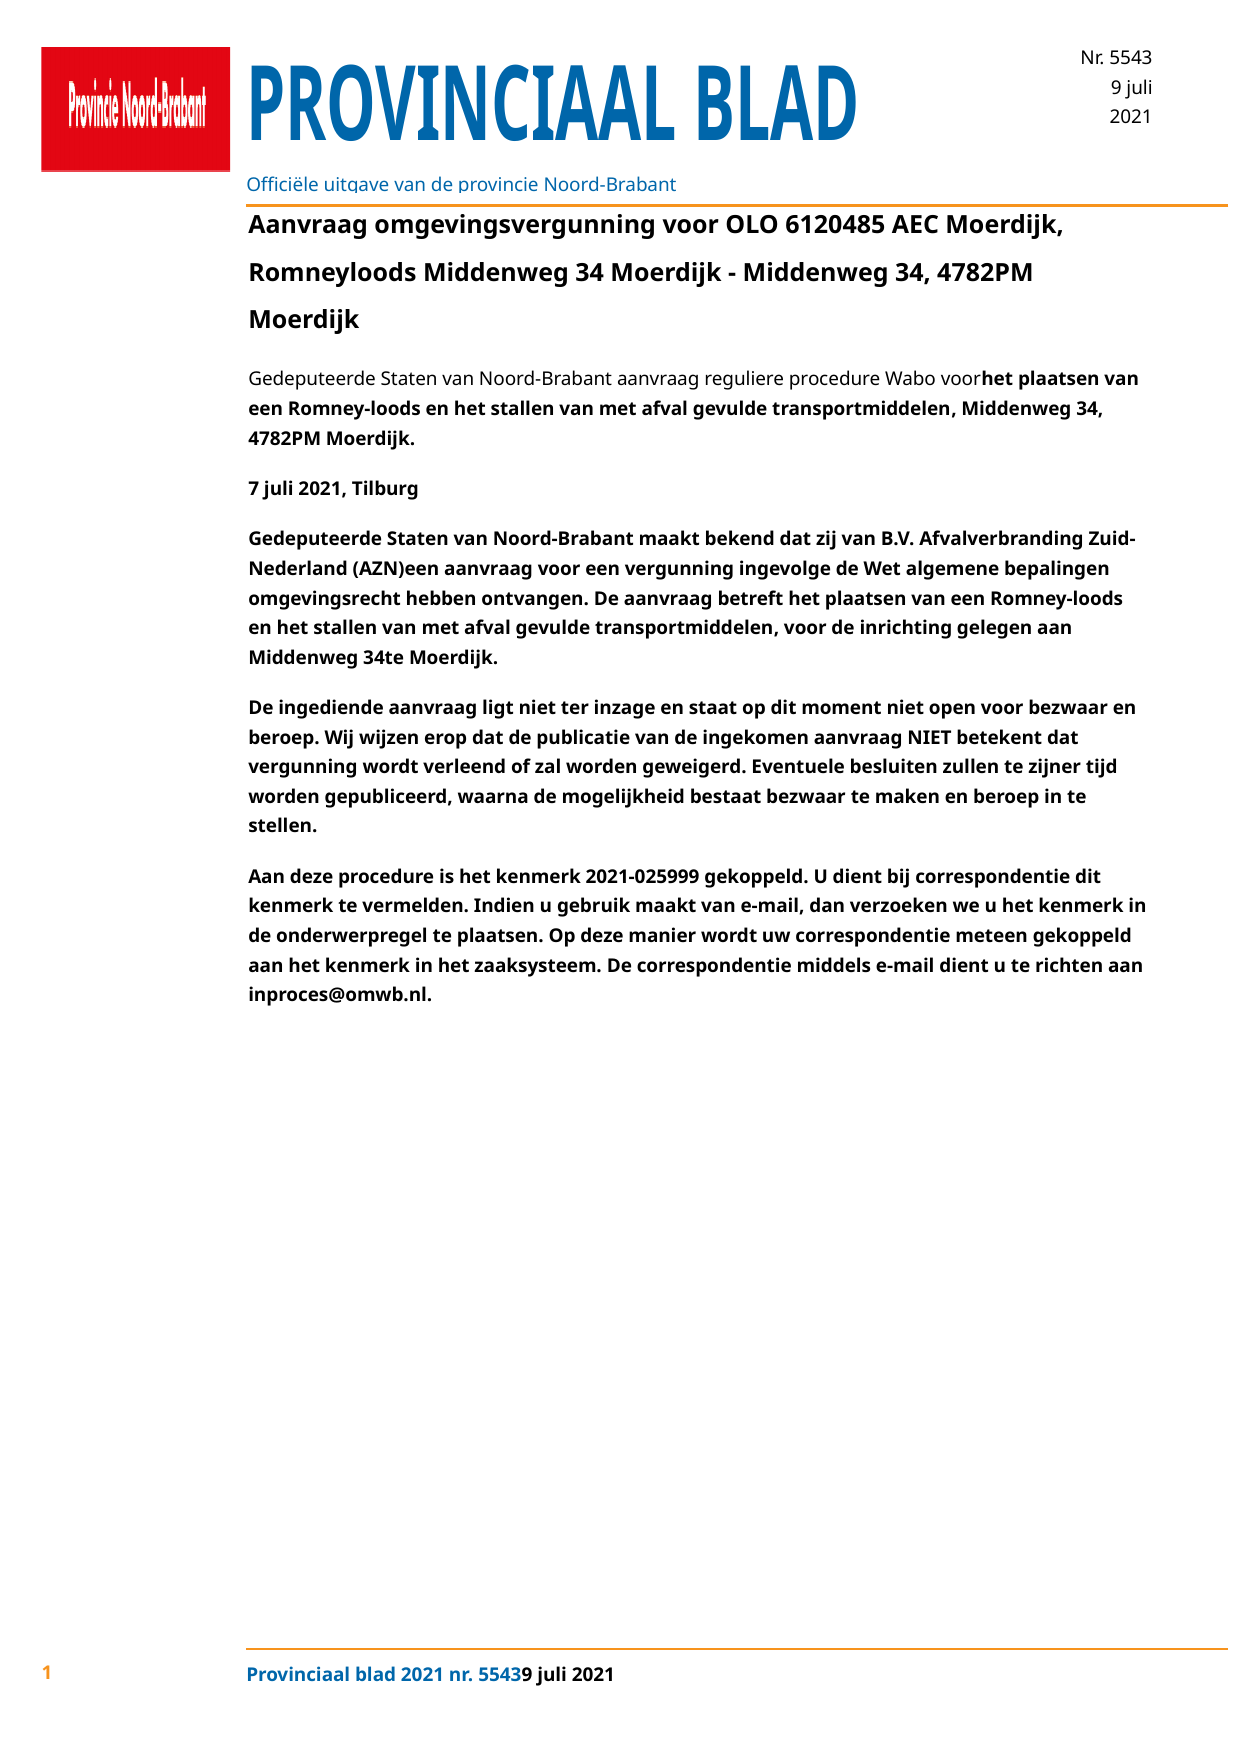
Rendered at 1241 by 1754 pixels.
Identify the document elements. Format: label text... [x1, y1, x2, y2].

picture [41, 47, 231, 172]
text Gedeputeerde Staten van Noord-Brabant maakt bekend dat zij van B.V. Afvalverbranding Zuid-Nederland (AZN)een aanvraag voor een vergunning ingevolge de Wet algemene bepalingen omgevingsrecht hebben ontvangen. De aanvraag betreft het plaatsen van een Romney-loods en het stallen van met afval gevulde transportmiddelen, voor de inrichting gelegen aan Middenweg 34te Moerdijk. [248, 526, 1152, 669]
text Gedeputeerde Staten van Noord-Brabant aanvraag reguliere procedure Wabo voorhet plaatsen van een Romney-loods en het stallen van met afval gevulde transportmiddelen, Middenweg 34, 4782PM Moerdijk. [248, 366, 1152, 450]
text Aan deze procedure is het kenmerk 2021-025999 gekoppeld. U dient bij correspondentie dit kenmerk te vermelden. Indien u gebruik maakt van e-mail, dan verzoeken we u het kenmerk in de onderwerpregel te plaatsen. Op deze manier wordt uw correspondentie meteen gekoppeld aan het kenmerk in het zaaksysteem. De correspondentie middels e-mail dient u te richten aan inproces@omwb.nl. [248, 863, 1152, 1007]
text 7 juli 2021, Tilburg [248, 475, 1152, 501]
text Aanvraag omgevingsvergunning voor OLO 6120485 AEC Moerdijk, Romneyloods Middenweg 34 Moerdijk - Middenweg 34, 4782PM Moerdijk [248, 207, 1152, 336]
text De ingediende aanvraag ligt niet ter inzage en staat op dit moment niet open voor bezwaar en beroep. Wij wijzen erop dat de publicatie van de ingekomen aanvraag NIET betekent dat vergunning wordt verleend of zal worden geweigerd. Eventuele besluiten zullen te zijner tijd worden gepubliceerd, waarna de mogelijkheid bestaat bezwaar te maken en beroep in te stellen. [248, 694, 1152, 838]
